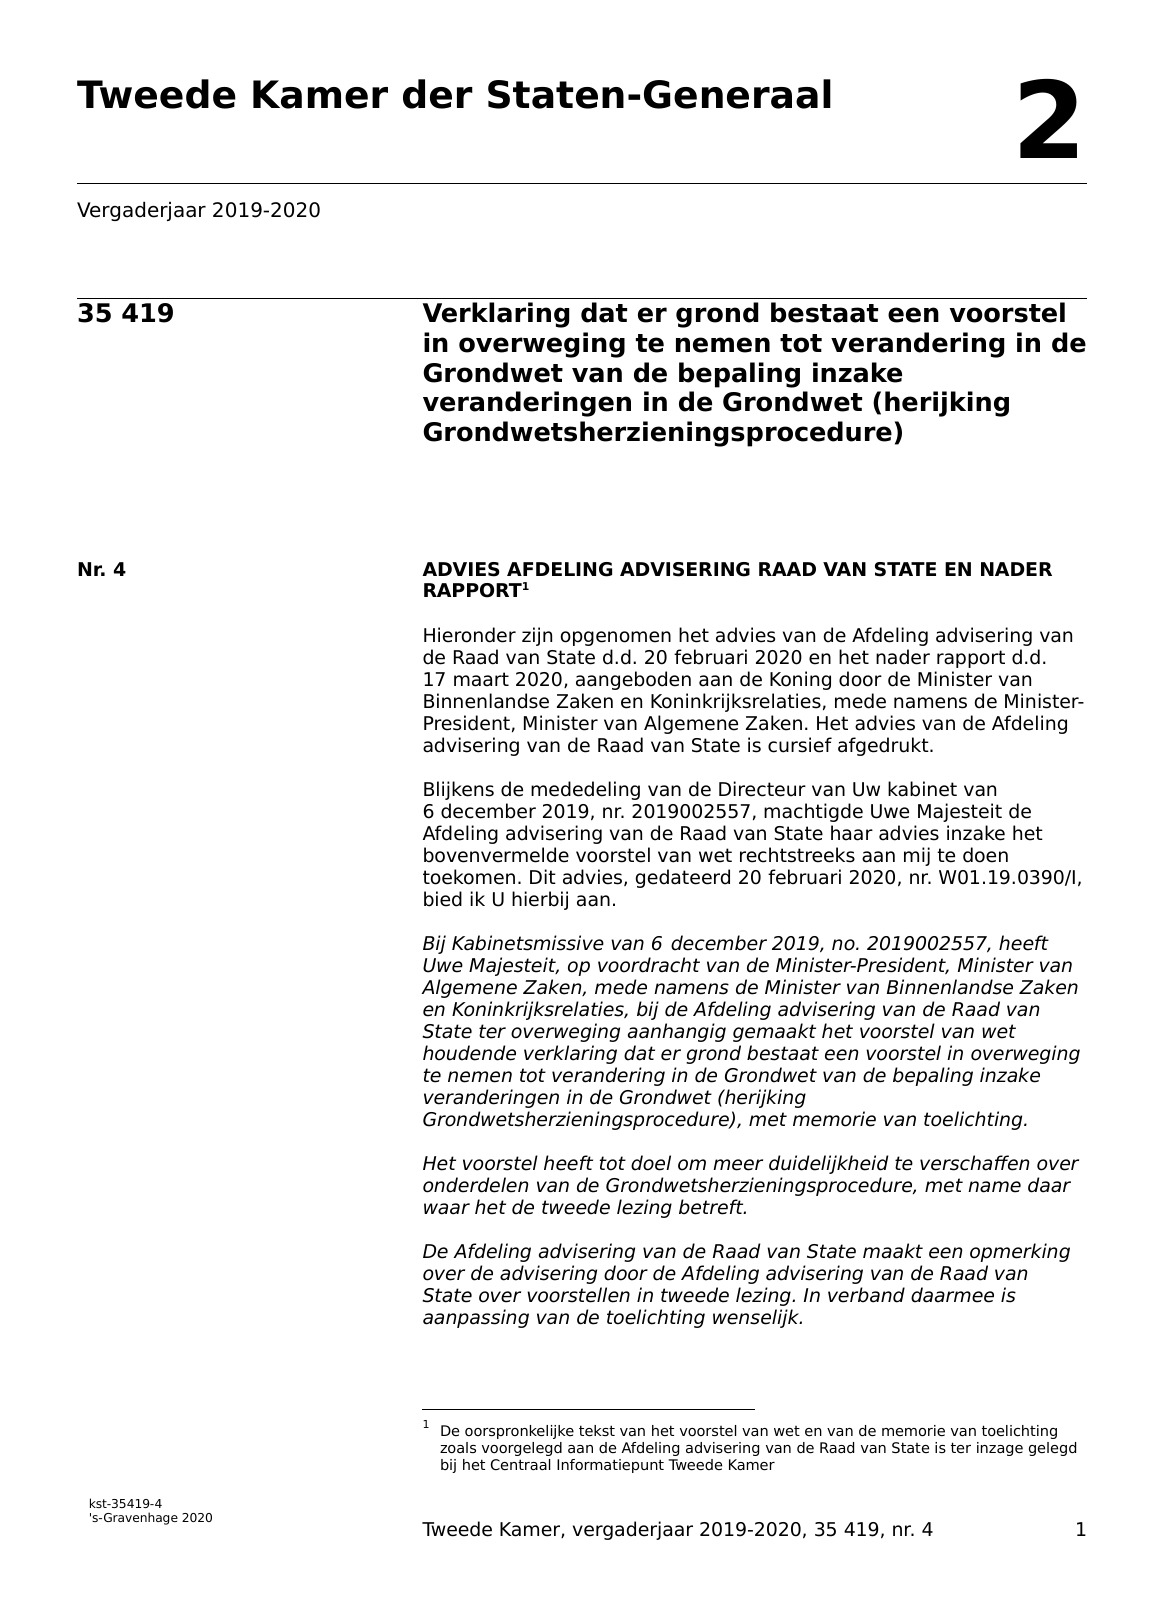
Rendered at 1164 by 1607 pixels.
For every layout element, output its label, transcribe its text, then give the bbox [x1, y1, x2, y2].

text 's-Gravenhage 2020 [88, 1511, 323, 1525]
text Hieronder zijn opgenomen het advies van de Afdeling advisering van de Raad van State d.d. 20 februari 2020 en het nader rapport d.d. 17 maart 2020, aangeboden aan de Koning door de Minister van Binnenlandse Zaken en Koninkrijksrelaties, mede namens de Minister-President, Minister van Algemene Zaken. Het advies van de Afdeling advisering van de Raad van State is cursief afgedrukt. [422, 624, 1087, 756]
text De oorspronkelijke tekst van het voorstel van wet en van de memorie van toelichting zoals voorgelegd aan de Afdeling advisering van de Raad van State is ter inzage gelegd bij het Centraal Informatiepunt Tweede Kamer [422, 1418, 1087, 1474]
text Blijkens de mededeling van de Directeur van Uw kabinet van 6 december 2019, nr. 2019002557, machtigde Uwe Majesteit de Afdeling advisering van de Raad van State haar advies inzake het bovenvermelde voorstel van wet rechtstreeks aan mij te doen toekomen. Dit advies, gedateerd 20 februari 2020, nr. W01.19.0390/I, bied ik U hierbij aan. [422, 779, 1087, 911]
subtitle Nr. 4 ADVIES AFDELING ADVISERING RAAD VAN STATE EN NADER RAPPORT [77, 558, 1087, 602]
table_header Tweede Kamer der Staten-Generaal [77, 59, 886, 183]
text De Afdeling advisering van de Raad van State maakt een opmerking over de advisering door de Afdeling advisering van de Raad van State over voorstellen in tweede lezing. In verband daarmee is aanpassing van de toelichting wenselijk. [422, 1241, 1087, 1329]
table_cell Vergaderjaar 2019-2020 [77, 184, 1087, 298]
text Bij Kabinetsmissive van 6 december 2019, no. 2019002557, heeft Uwe Majesteit, op voordracht van de Minister-President, Minister van Algemene Zaken, mede namens de Minister van Binnenlandse Zaken en Koninkrijksrelaties, bij de Afdeling advisering van de Raad van State ter overweging aanhangig gemaakt het voorstel van wet houdende verklaring dat er grond bestaat een voorstel in overweging te nemen tot verandering in de Grondwet van de bepaling inzake veranderingen in de Grondwet (herijking Grondwetsherzieningsprocedure), met memorie van toelichting. [422, 933, 1087, 1131]
table_header 2 [886, 59, 1087, 183]
text Het voorstel heeft tot doel om meer duidelijkheid te verschaffen over onderdelen van de Grondwetsherzieningsprocedure, met name daar waar het de tweede lezing betreft. [422, 1153, 1087, 1219]
subtitle 35 419 Verklaring dat er grond bestaat een voorstel in overweging te nemen tot verandering in de Grondwet van de bepaling inzake veranderingen in de Grondwet (herijking Grondwetsherzieningsprocedure) [77, 299, 1087, 447]
text kst-35419-4 [88, 1497, 323, 1511]
